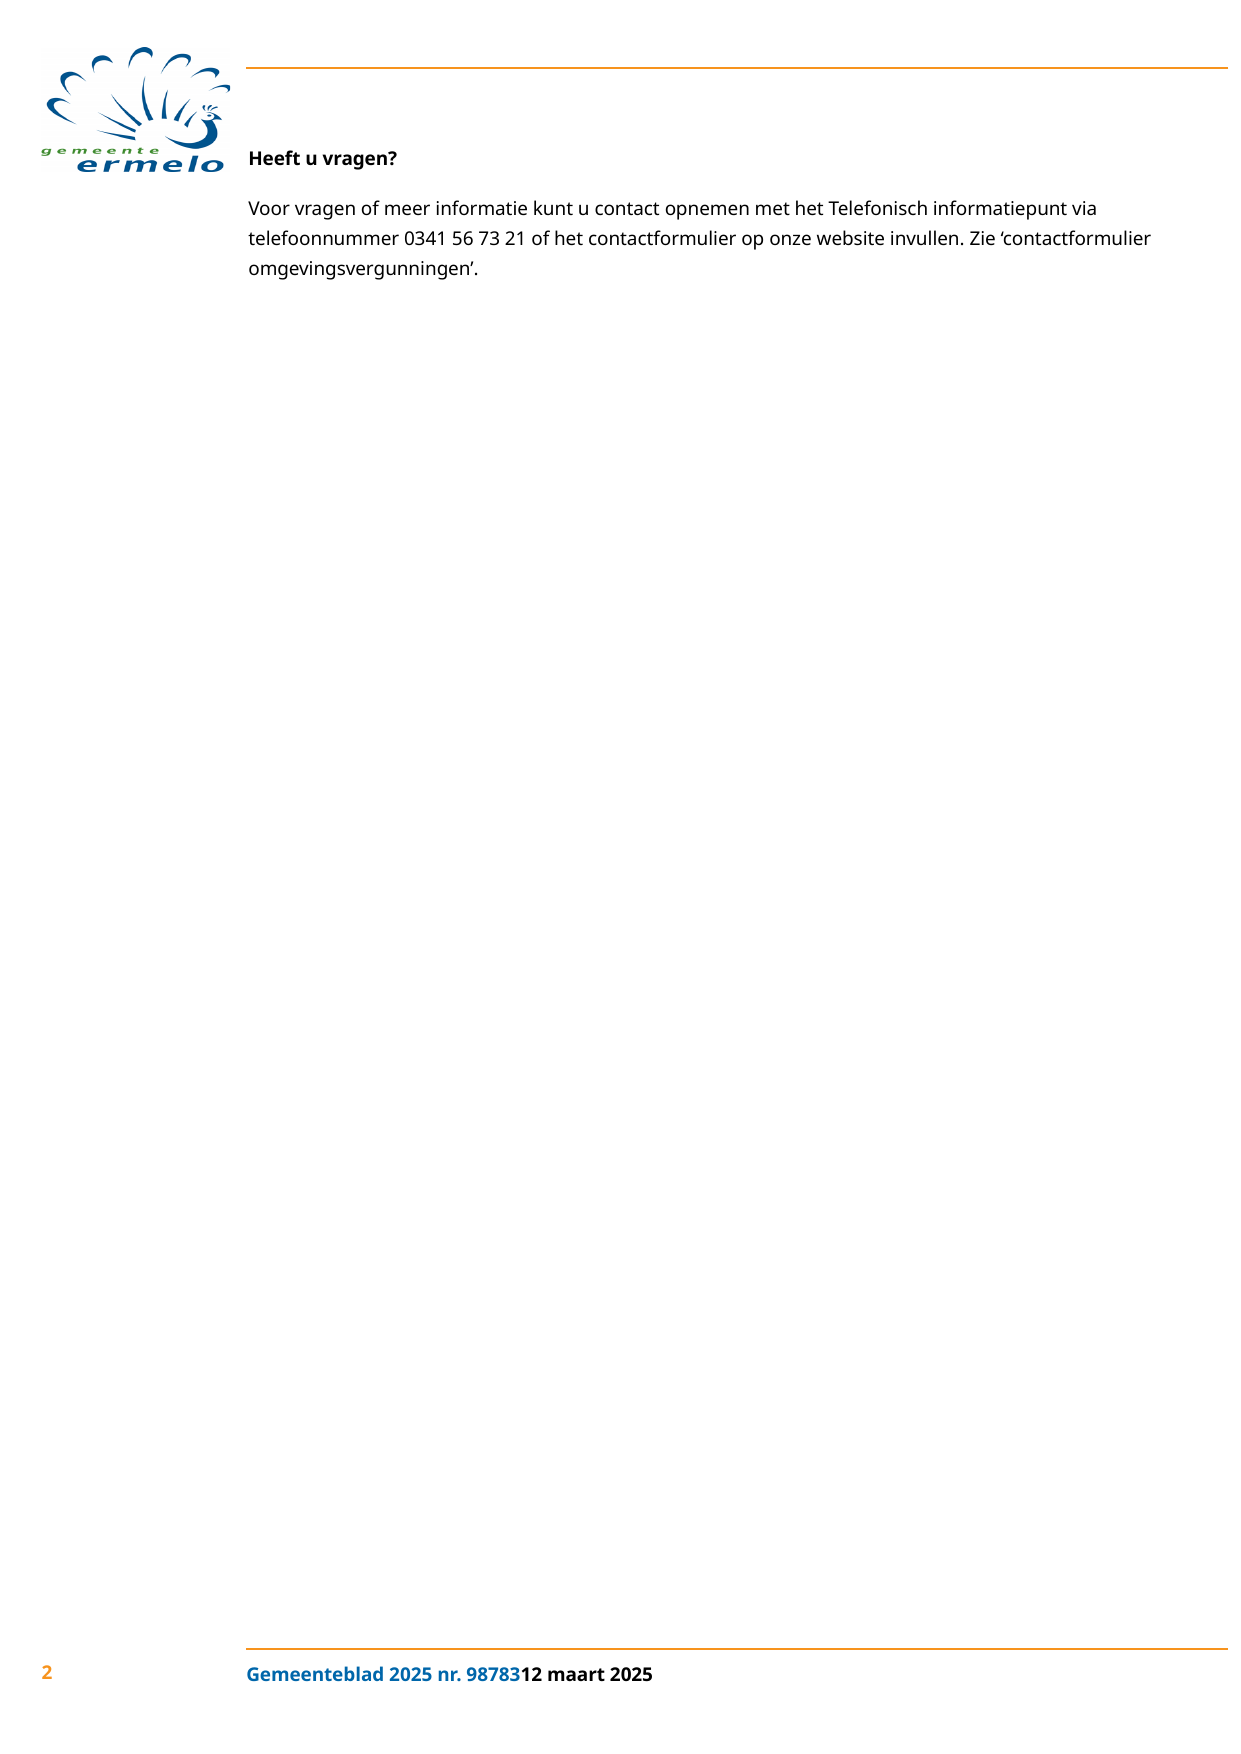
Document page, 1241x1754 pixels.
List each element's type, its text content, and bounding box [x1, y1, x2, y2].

text Heeft u vragen? [248, 145, 1152, 171]
text Voor vragen of meer informatie kunt u contact opnemen met het Telefonisch informatiepunt via telefoonnummer 0341 56 73 21 of het contactformulier op onze website invullen. Zie ‘contactformulier omgevingsvergunningen’. [248, 196, 1152, 281]
picture [41, 47, 231, 172]
